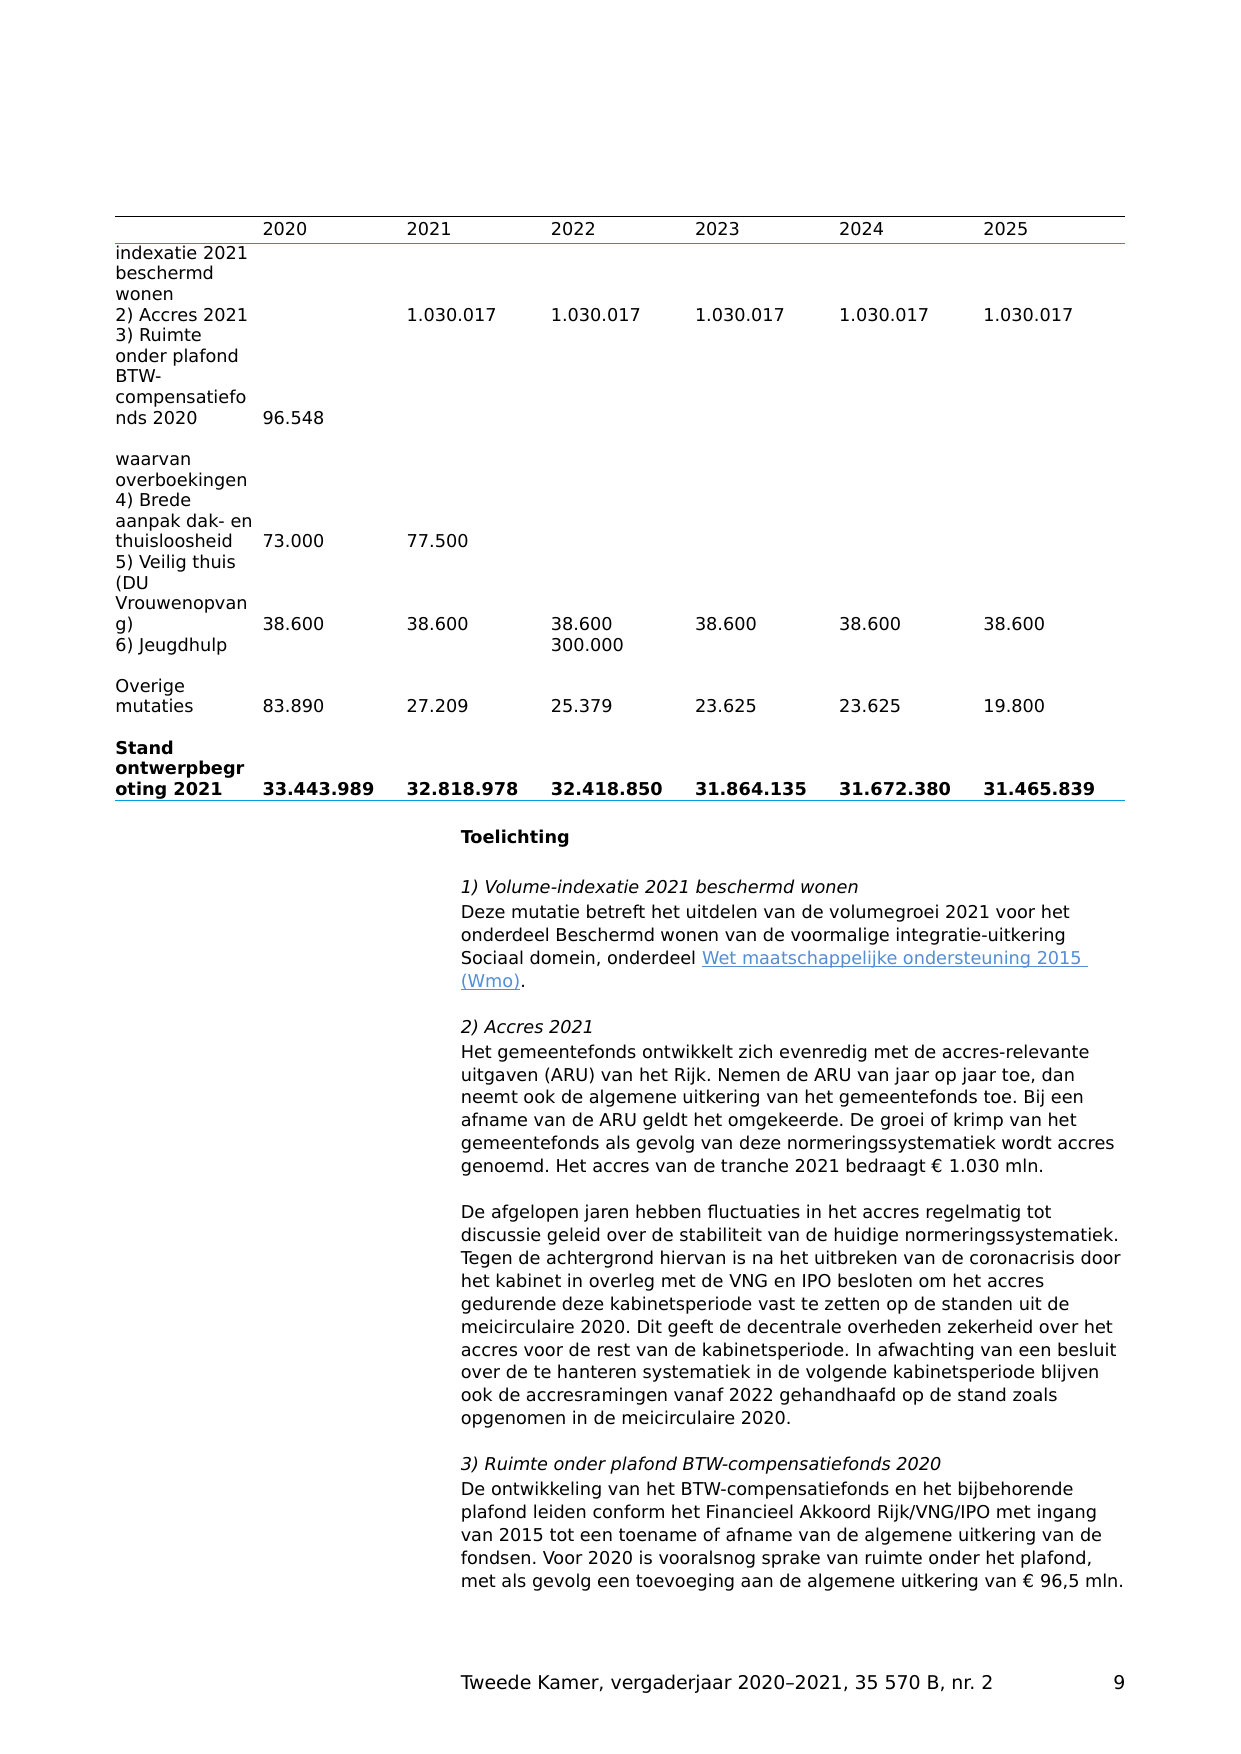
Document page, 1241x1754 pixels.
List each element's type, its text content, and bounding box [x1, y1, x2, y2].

table_cell 38.600 [404, 552, 548, 634]
table_cell 38.600 [548, 552, 692, 634]
table_cell [404, 325, 548, 428]
table_cell [548, 428, 692, 449]
text Toelichting [461, 825, 1125, 848]
table_cell 19.800 [980, 676, 1125, 717]
table_cell 5) Veilig thuis (DU Vrouwenopvang) [115, 552, 259, 634]
table_cell 2021 [404, 217, 548, 243]
table_cell 3) Ruimte onder plafond BTW-compensatiefonds 2020 [115, 325, 259, 428]
table_cell 4) Brede aanpak dak- en thuisloosheid [115, 490, 259, 552]
table_cell [692, 490, 836, 552]
table_cell 300.000 [548, 635, 692, 655]
table_cell 2024 [836, 217, 980, 243]
table_cell [836, 635, 980, 655]
table_cell 6) Jeugdhulp [115, 635, 259, 655]
table_cell [836, 717, 980, 738]
table_cell 23.625 [692, 676, 836, 717]
table_cell [692, 717, 836, 738]
table_cell 38.600 [259, 552, 403, 634]
table_cell [980, 428, 1125, 449]
table_header Tabel 2 Belangrijkste uitgaven- en ontvangstenmutaties t.o.v. vorig jaar (bedragen x € 1.000) [115, 191, 1125, 216]
table_cell [836, 325, 980, 428]
table_cell [548, 655, 692, 676]
table_cell [548, 449, 692, 490]
table_cell 2) Accres 2021 [115, 305, 259, 325]
text Het gemeentefonds ontwikkelt zich evenredig met de accres-relevante uitgaven (ARU) van het Rijk. Nemen de ARU van jaar op jaar toe, dan neemt ook de algemene uitkering van het gemeentefonds toe. Bij een afname van de ARU geldt het omgekeerde. De groei of krimp van het gemeentefonds als gevolg van deze normeringssystematiek wordt accres genoemd. Het accres van de tranche 2021 bedraagt € 1.030 mln. [461, 1040, 1125, 1177]
table_cell [404, 244, 548, 304]
table_cell [980, 490, 1125, 552]
table_cell [404, 449, 548, 490]
table_cell [692, 635, 836, 655]
text De afgelopen jaren hebben fluctuaties in het accres regelmatig tot discussie geleid over de stabiliteit van de huidige normeringssystematiek. Tegen de achtergrond hiervan is na het uitbreken van de coronacrisis door het kabinet in overleg met de VNG en IPO besloten om het accres gedurende deze kabinetsperiode vast te zetten op de standen uit de meicirculaire 2020. Dit geeft de decentrale overheden zekerheid over het accres voor de rest van de kabinetsperiode. In afwachting van een besluit over de te hanteren systematiek in de volgende kabinetsperiode blijven ook de accresramingen vanaf 2022 gehandhaafd op de stand zoals opgenomen in de meicirculaire 2020. [461, 1200, 1125, 1429]
table_cell 38.600 [836, 552, 980, 634]
table_cell 96.548 [259, 325, 403, 428]
table_cell [836, 655, 980, 676]
table_cell [259, 305, 403, 325]
table_cell 27.209 [404, 676, 548, 717]
table_cell 1.030.017 [692, 305, 836, 325]
table_cell 31.465.839 [980, 738, 1125, 799]
table_cell [692, 655, 836, 676]
text Deze mutatie betreft het uitdelen van de volumegroei 2021 voor het onderdeel Beschermd wonen van de voormalige integratie-uitkering Sociaal domein, onderdeel Wet maatschappelijke ondersteuning 2015 (Wmo). [461, 900, 1125, 992]
table_cell [836, 490, 980, 552]
text 2) Accres 2021 [461, 1015, 1125, 1038]
table_cell [836, 244, 980, 304]
table_cell [548, 490, 692, 552]
table_cell [548, 325, 692, 428]
table_cell [259, 244, 403, 304]
table_cell 32.818.978 [404, 738, 548, 799]
table_cell [259, 428, 403, 449]
text De ontwikkeling van het BTW-compensatiefonds en het bijbehorende plafond leiden conform het Financieel Akkoord Rijk/VNG/IPO met ingang van 2015 tot een toename of afname van de algemene uitkering van de fondsen. Voor 2020 is vooralsnog sprake van ruimte onder het plafond, met als gevolg een toevoeging aan de algemene uitkering van € 96,5 mln. [461, 1477, 1125, 1592]
table_cell [836, 449, 980, 490]
table_cell [980, 244, 1125, 304]
table_cell [692, 325, 836, 428]
table_cell 23.625 [836, 676, 980, 717]
table_cell 1.030.017 [836, 305, 980, 325]
table_cell [404, 717, 548, 738]
table_cell [259, 449, 403, 490]
table_cell 83.890 [259, 676, 403, 717]
table_cell [259, 655, 403, 676]
table_cell [692, 449, 836, 490]
table_cell [980, 655, 1125, 676]
table_cell 2023 [692, 217, 836, 243]
table_cell 25.379 [548, 676, 692, 717]
table_cell 73.000 [259, 490, 403, 552]
table_cell Stand ontwerpbegroting 2021 [115, 738, 259, 799]
table_cell [692, 428, 836, 449]
table_cell [980, 635, 1125, 655]
table_cell [115, 717, 259, 738]
table_cell 1.030.017 [404, 305, 548, 325]
table_cell [115, 428, 259, 449]
table_cell [259, 717, 403, 738]
table_cell 31.672.380 [836, 738, 980, 799]
table_cell waarvan overboekingen [115, 449, 259, 490]
table_cell [404, 635, 548, 655]
table_cell [259, 635, 403, 655]
text 3) Ruimte onder plafond BTW-compensatiefonds 2020 [461, 1452, 1125, 1475]
table_cell [404, 428, 548, 449]
text 1) Volume-indexatie 2021 beschermd wonen [461, 875, 1125, 898]
table_cell [115, 655, 259, 676]
table_cell 32.418.850 [548, 738, 692, 799]
table_cell [548, 717, 692, 738]
table_cell 2020 [259, 217, 403, 243]
table_cell [980, 449, 1125, 490]
table_cell [836, 428, 980, 449]
table_cell [980, 717, 1125, 738]
table_cell [692, 244, 836, 304]
table_cell Overige mutaties [115, 676, 259, 717]
table_cell indexatie 2021 beschermd wonen [115, 244, 259, 304]
table_cell 2025 [980, 217, 1125, 243]
table_cell 38.600 [692, 552, 836, 634]
table_cell 38.600 [980, 552, 1125, 634]
table_cell 2022 [548, 217, 692, 243]
table_cell [115, 217, 259, 243]
table_cell 33.443.989 [259, 738, 403, 799]
table_cell 77.500 [404, 490, 548, 552]
table_cell 1.030.017 [548, 305, 692, 325]
table_cell [404, 655, 548, 676]
table_cell 31.864.135 [692, 738, 836, 799]
table_cell 1.030.017 [980, 305, 1125, 325]
table_cell [548, 244, 692, 304]
table_cell [980, 325, 1125, 428]
